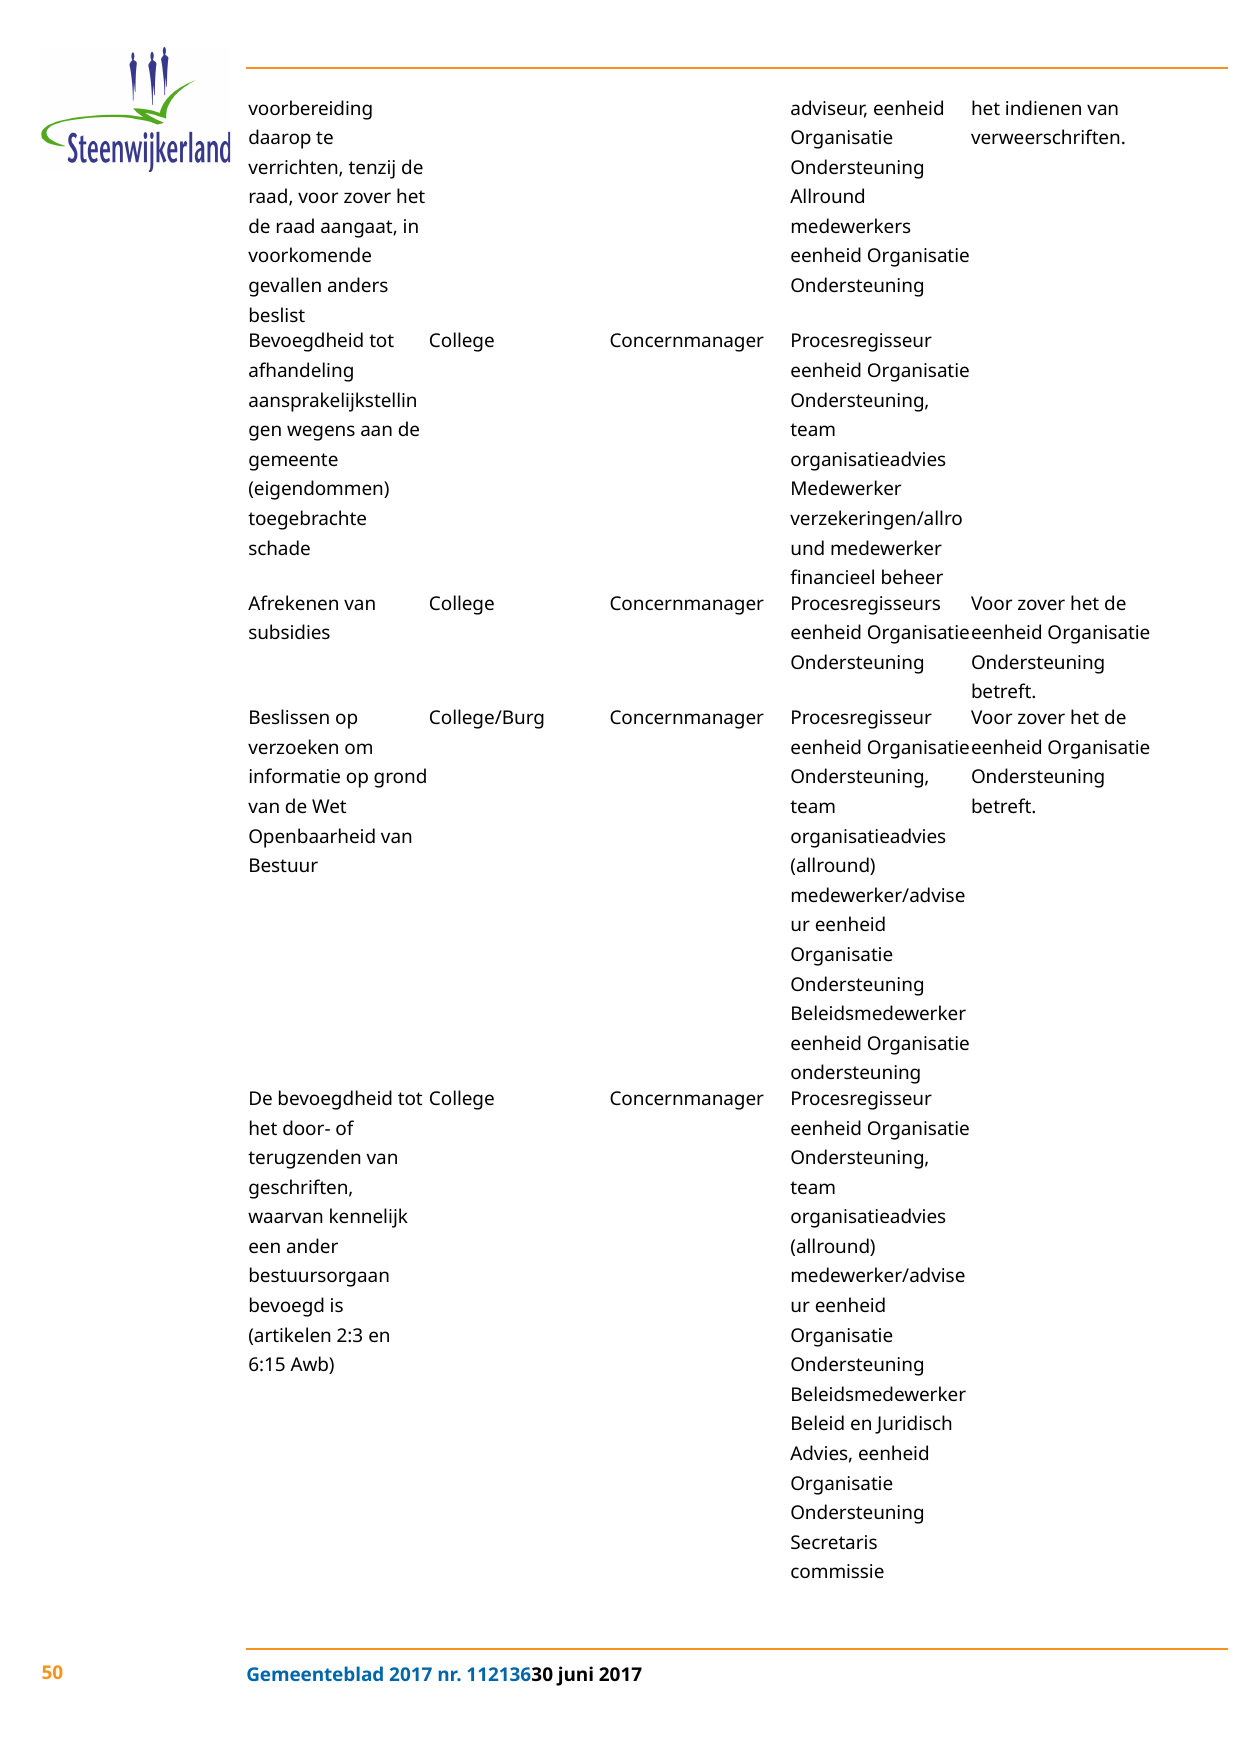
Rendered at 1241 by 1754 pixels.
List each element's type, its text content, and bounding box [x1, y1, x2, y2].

table_cell Concernmanager [609, 328, 790, 590]
table_cell Procesregisseur eenheid Organisatie Ondersteuning, team organisatieadvies (allround) medewerker/adviseur eenheid Organisatie Ondersteuning Beleidsmedewerker eenheid Organisatie ondersteuning [790, 705, 971, 1085]
table_cell De bevoegdheid tot het door- of terugzenden van geschriften, waarvan kennelijk een ander bestuursorgaan bevoegd is (artikelen 2:3 en 6:15 Awb) [248, 1085, 429, 1584]
table_cell College [429, 1085, 609, 1584]
table_cell Voor zover het de eenheid Organisatie Ondersteuning betreft. [971, 590, 1152, 704]
table_cell Concernmanager [609, 1085, 790, 1584]
table_cell Bevoegdheid tot afhandeling aansprakelijkstellingen wegens aan de gemeente (eigendommen) toegebrachte schade [248, 328, 429, 590]
table_cell Concernmanager [609, 705, 790, 1085]
table_cell [971, 328, 1152, 590]
table_cell [609, 95, 790, 328]
table_cell Voor zover het de eenheid Organisatie Ondersteuning betreft. [971, 705, 1152, 1085]
table_cell het indienen van verweerschriften. [971, 95, 1152, 328]
picture [41, 47, 231, 172]
table_cell adviseur, eenheid Organisatie Ondersteuning Allround medewerkers eenheid Organisatie Ondersteuning [790, 95, 971, 328]
table_cell Procesregisseur eenheid Organisatie Ondersteuning, team organisatieadvies (allround) medewerker/adviseur eenheid Organisatie Ondersteuning Beleidsmedewerker Beleid en Juridisch Advies, eenheid Organisatie Ondersteuning Secretaris commissie [790, 1085, 971, 1584]
table_cell College [429, 590, 609, 704]
table_cell Beslissen op verzoeken om informatie op grond van de Wet Openbaarheid van Bestuur [248, 705, 429, 1085]
table_cell voorbereiding daarop te verrichten, tenzij de raad, voor zover het de raad aangaat, in voorkomende gevallen anders beslist [248, 95, 429, 328]
table_cell College [429, 328, 609, 590]
table_cell Afrekenen van subsidies [248, 590, 429, 704]
table_cell [971, 1085, 1152, 1584]
table_cell Concernmanager [609, 590, 790, 704]
table_cell [429, 95, 609, 328]
table_cell College/Burg [429, 705, 609, 1085]
table_cell Procesregisseur eenheid Organisatie Ondersteuning, team organisatieadvies Medewerker verzekeringen/allround medewerker financieel beheer [790, 328, 971, 590]
table_cell Procesregisseurs eenheid Organisatie Ondersteuning [790, 590, 971, 704]
